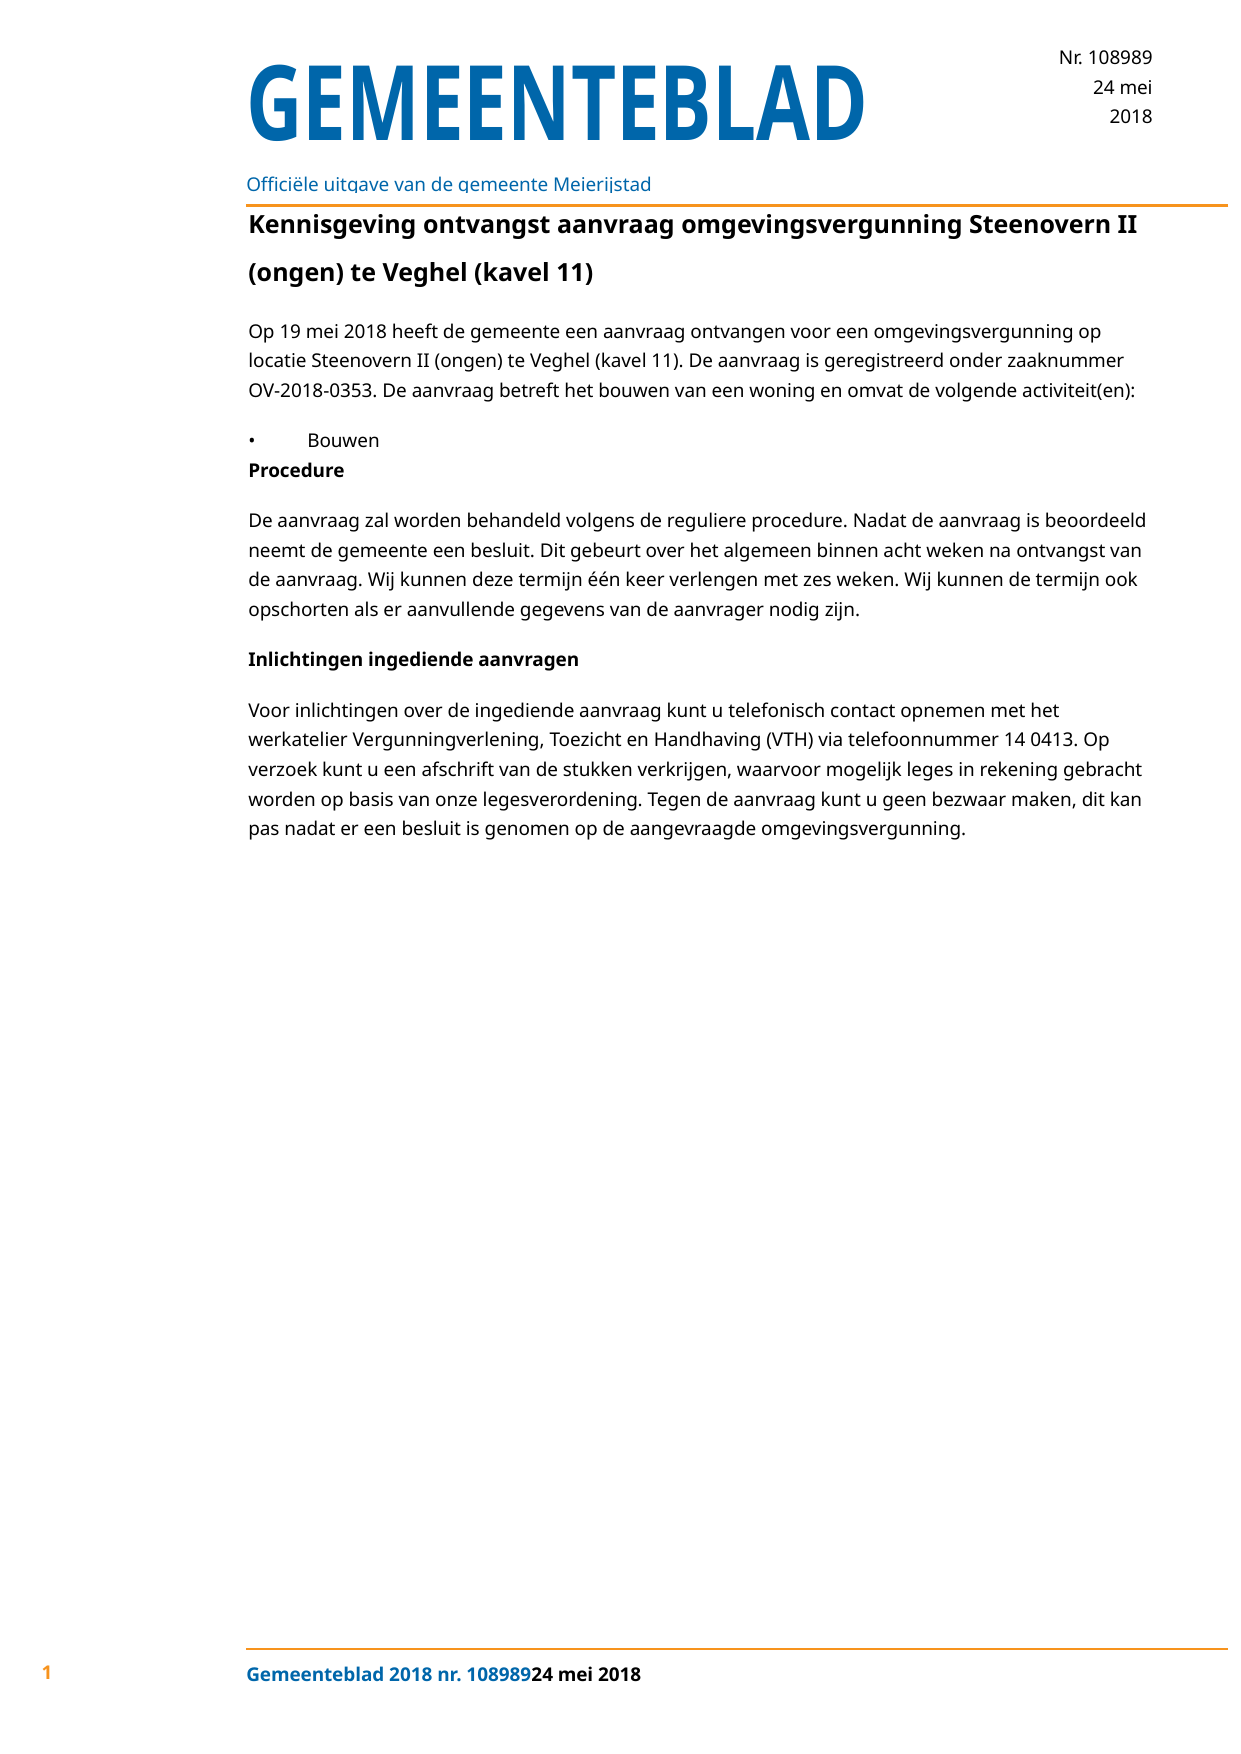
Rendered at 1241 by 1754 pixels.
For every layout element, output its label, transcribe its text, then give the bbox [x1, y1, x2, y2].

picture [41, 47, 231, 172]
text Voor inlichtingen over de ingediende aanvraag kunt u telefonisch contact opnemen met het werkatelier Vergunningverlening, Toezicht en Handhaving (VTH) via telefoonnummer 14 0413. Op verzoek kunt u een afschrift van de stukken verkrijgen, waarvoor mogelijk leges in rekening gebracht worden op basis van onze legesverordening. Tegen de aanvraag kunt u geen bezwaar maken, dit kan pas nadat er een besluit is genomen op de aangevraagde omgevingsvergunning. [248, 697, 1152, 841]
text Op 19 mei 2018 heeft de gemeente een aanvraag ontvangen voor een omgevingsvergunning op locatie Steenovern II (ongen) te Veghel (kavel 11). De aanvraag is geregistreerd onder zaaknummer OV-2018-0353. De aanvraag betreft het bouwen van een woning en omvat de volgende activiteit(en): [248, 318, 1152, 403]
text Procedure [248, 457, 1152, 483]
text Kennisgeving ontvangst aanvraag omgevingsvergunning Steenovern II (ongen) te Veghel (kavel 11) [248, 207, 1152, 288]
text Inlichtingen ingediende aanvragen [248, 647, 1152, 672]
list Bouwen [248, 427, 1152, 453]
text De aanvraag zal worden behandeld volgens de reguliere procedure. Nadat de aanvraag is beoordeeld neemt de gemeente een besluit. Dit gebeurt over het algemeen binnen acht weken na ontvangst van de aanvraag. Wij kunnen deze termijn één keer verlengen met zes weken. Wij kunnen de termijn ook opschorten als er aanvullende gegevens van de aanvrager nodig zijn. [248, 507, 1152, 622]
